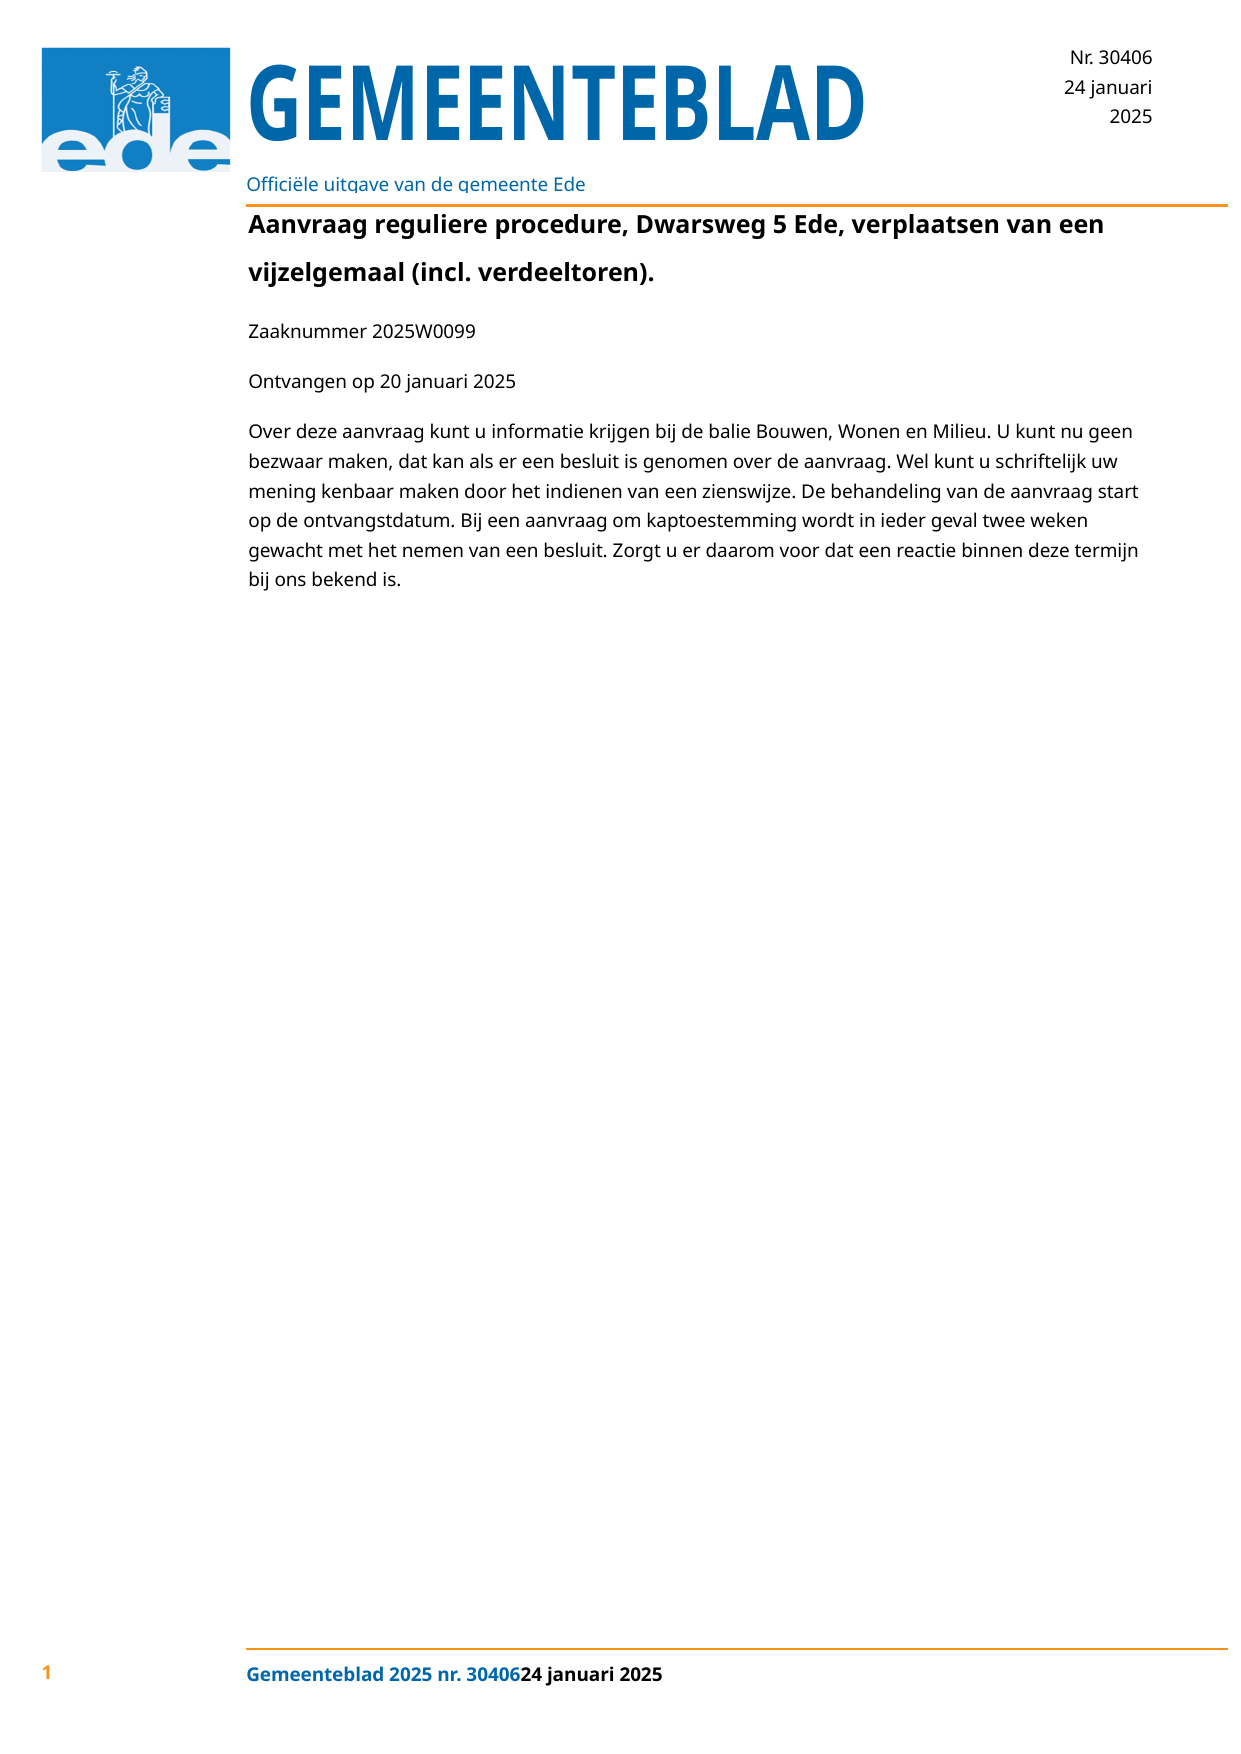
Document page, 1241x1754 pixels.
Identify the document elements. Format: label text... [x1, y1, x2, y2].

text Zaaknummer 2025W0099 [248, 318, 1152, 344]
picture [41, 47, 231, 172]
text Over deze aanvraag kunt u informatie krijgen bij de balie Bouwen, Wonen en Milieu. U kunt nu geen bezwaar maken, dat kan als er een besluit is genomen over de aanvraag. Wel kunt u schriftelijk uw mening kenbaar maken door het indienen van een zienswijze. De behandeling van de aanvraag start op de ontvangstdatum. Bij een aanvraag om kaptoestemming wordt in ieder geval twee weken gewacht met het nemen van een besluit. Zorgt u er daarom voor dat een reactie binnen deze termijn bij ons bekend is. [248, 419, 1152, 592]
text Ontvangen op 20 januari 2025 [248, 368, 1152, 394]
text Aanvraag reguliere procedure, Dwarsweg 5 Ede, verplaatsen van een vijzelgemaal (incl. verdeeltoren). [248, 207, 1152, 288]
